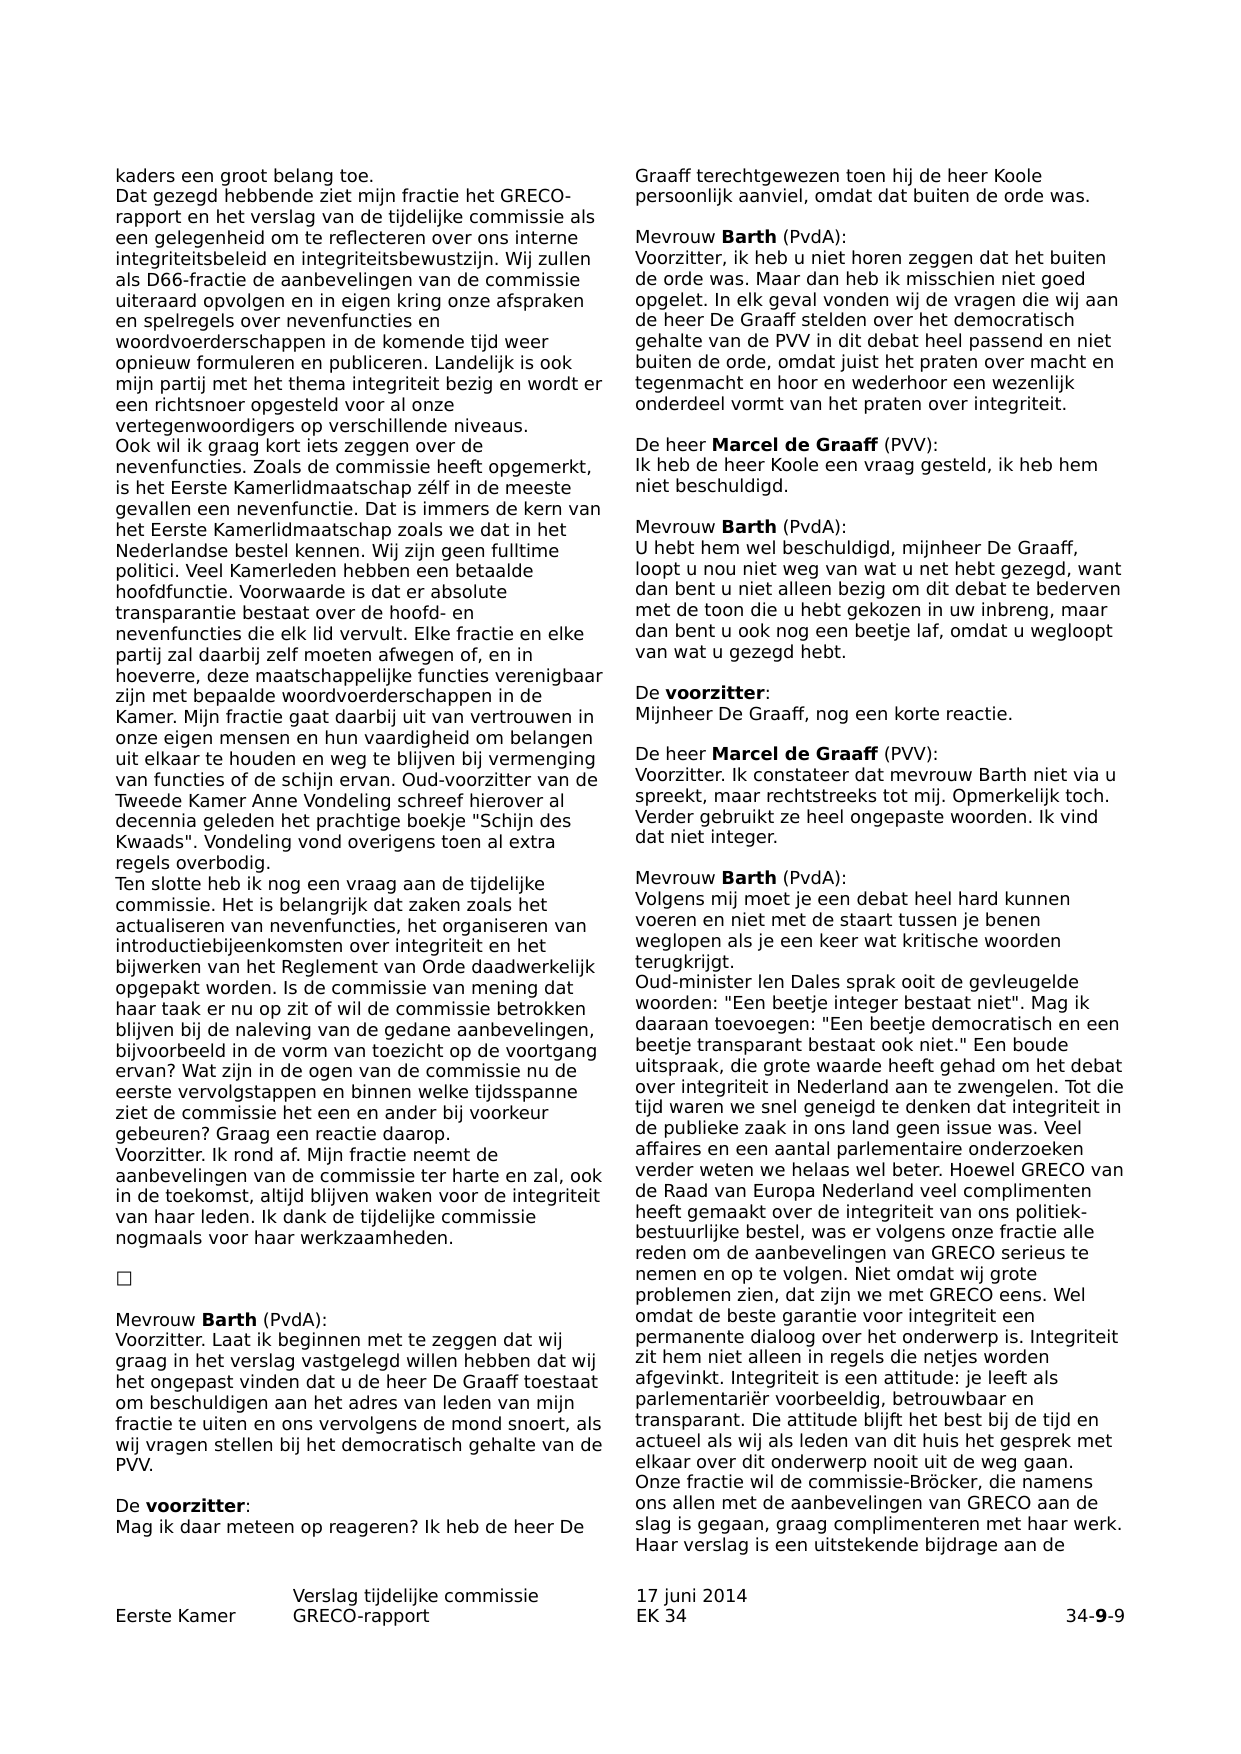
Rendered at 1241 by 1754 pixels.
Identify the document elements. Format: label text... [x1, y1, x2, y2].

text Voorzitter. Laat ik beginnen met te zeggen dat wij graag in het verslag vastgelegd willen hebben dat wij het ongepast vinden dat u de heer De Graaff toestaat om beschuldigen aan het adres van leden van mijn fractie te uiten en ons vervolgens de mond snoert, als wij vragen stellen bij het democratisch gehalte van de PVV. [115, 1330, 605, 1476]
text U hebt hem wel beschuldigd, mijnheer De Graaff, loopt u nou niet weg van wat u net hebt gezegd, want dan bent u niet alleen bezig om dit debat te bederven met de toon die u hebt gekozen in uw inbreng, maar dan bent u ook nog een beetje laf, omdat u wegloopt van wat u gezegd hebt. [635, 537, 1125, 662]
text Mevrouw Barth (PvdA): [635, 868, 1125, 889]
text Ik heb de heer Koole een vraag gesteld, ik heb hem niet beschuldigd. [635, 455, 1125, 497]
text Mevrouw Barth (PvdA): [635, 517, 1125, 537]
text Voorzitter. Ik constateer dat mevrouw Barth niet via u spreekt, maar rechtstreeks tot mij. Opmerkelijk toch. Verder gebruikt ze heel ongepaste woorden. Ik vind dat niet integer. [635, 765, 1125, 848]
text Dat gezegd hebbende ziet mijn fractie het GRECO-rapport en het verslag van de tijdelijke commissie als een gelegenheid om te reflecteren over ons interne integriteitsbeleid en integriteitsbewustzijn. Wij zullen als D66-fractie de aanbevelingen van de commissie uiteraard opvolgen en in eigen kring onze afspraken en spelregels over nevenfuncties en woordvoerderschappen in de komende tijd weer opnieuw formuleren en publiceren. Landelijk is ook mijn partij met het thema integriteit bezig en wordt er een richtsnoer opgesteld voor al onze vertegenwoordigers op verschillende niveaus. [115, 186, 605, 436]
text De heer Marcel de Graaff (PVV): [635, 744, 1125, 765]
text Mag ik daar meteen op reageren? Ik heb de heer De [115, 1517, 605, 1537]
text Voorzitter. Ik rond af. Mijn fractie neemt de aanbevelingen van de commissie ter harte en zal, ook in de toekomst, altijd blijven waken voor de integriteit van haar leden. Ik dank de tijdelijke commissie nogmaals voor haar werkzaamheden. [115, 1144, 605, 1249]
text Volgens mij moet je een debat heel hard kunnen voeren en niet met de staart tussen je benen weglopen als je een keer wat kritische woorden terugkrijgt. [635, 889, 1125, 972]
text ⬜ [115, 1269, 605, 1289]
text Mijnheer De Graaff, nog een korte reactie. [635, 703, 1125, 724]
text kaders een groot belang toe. [115, 165, 605, 186]
text Oud-minister len Dales sprak ooit de gevleugelde woorden: "Een beetje integer bestaat niet". Mag ik daaraan toevoegen: "Een beetje democratisch en een beetje transparant bestaat ook niet." Een boude uitspraak, die grote waarde heeft gehad om het debat over integriteit in Nederland aan te zwengelen. Tot die tijd waren we snel geneigd te denken dat integriteit in de publieke zaak in ons land geen issue was. Veel affaires en een aantal parlementaire onderzoeken verder weten we helaas wel beter. Hoewel GRECO van de Raad van Europa Nederland veel complimenten heeft gemaakt over de integriteit van ons politiek-bestuurlijke bestel, was er volgens onze fractie alle reden om de aanbevelingen van GRECO serieus te nemen en op te volgen. Niet omdat wij grote problemen zien, dat zijn we met GRECO eens. Wel omdat de beste garantie voor integriteit een permanente dialoog over het onderwerp is. Integriteit zit hem niet alleen in regels die netjes worden afgevinkt. Integriteit is een attitude: je leeft als parlementariër voorbeeldig, betrouwbaar en transparant. Die attitude blijft het best bij de tijd en actueel als wij als leden van dit huis het gesprek met elkaar over dit onderwerp nooit uit de weg gaan. [635, 972, 1125, 1472]
text De heer Marcel de Graaff (PVV): [635, 434, 1125, 455]
text De voorzitter: [635, 682, 1125, 703]
text Voorzitter, ik heb u niet horen zeggen dat het buiten de orde was. Maar dan heb ik misschien niet goed opgelet. In elk geval vonden wij de vragen die wij aan de heer De Graaff stelden over het democratisch gehalte van de PVV in dit debat heel passend en niet buiten de orde, omdat juist het praten over macht en tegenmacht en hoor en wederhoor een wezenlijk onderdeel vormt van het praten over integriteit. [635, 248, 1125, 414]
text De voorzitter: [115, 1496, 605, 1517]
text Mevrouw Barth (PvdA): [115, 1309, 605, 1330]
text Mevrouw Barth (PvdA): [635, 227, 1125, 248]
text Graaff terechtgewezen toen hij de heer Koole persoonlijk aanviel, omdat dat buiten de orde was. [635, 165, 1125, 207]
text Ook wil ik graag kort iets zeggen over de nevenfuncties. Zoals de commissie heeft opgemerkt, is het Eerste Kamerlidmaatschap zélf in de meeste gevallen een nevenfunctie. Dat is immers de kern van het Eerste Kamerlidmaatschap zoals we dat in het Nederlandse bestel kennen. Wij zijn geen fulltime politici. Veel Kamerleden hebben een betaalde hoofdfunctie. Voorwaarde is dat er absolute transparantie bestaat over de hoofd- en nevenfuncties die elk lid vervult. Elke fractie en elke partij zal daarbij zelf moeten afwegen of, en in hoeverre, deze maatschappelijke functies verenigbaar zijn met bepaalde woordvoerderschappen in de Kamer. Mijn fractie gaat daarbij uit van vertrouwen in onze eigen mensen en hun vaardigheid om belangen uit elkaar te houden en weg te blijven bij vermenging van functies of de schijn ervan. Oud-voorzitter van de Tweede Kamer Anne Vondeling schreef hierover al decennia geleden het prachtige boekje "Schijn des Kwaads". Vondeling vond overigens toen al extra regels overbodig. [115, 436, 605, 874]
text Ten slotte heb ik nog een vraag aan de tijdelijke commissie. Het is belangrijk dat zaken zoals het actualiseren van nevenfuncties, het organiseren van introductiebijeenkomsten over integriteit en het bijwerken van het Reglement van Orde daadwerkelijk opgepakt worden. Is de commissie van mening dat haar taak er nu op zit of wil de commissie betrokken blijven bij de naleving van de gedane aanbevelingen, bijvoorbeeld in de vorm van toezicht op de voortgang ervan? Wat zijn in de ogen van de commissie nu de eerste vervolgstappen en binnen welke tijdsspanne ziet de commissie het een en ander bij voorkeur gebeuren? Graag een reactie daarop. [115, 874, 605, 1144]
text Onze fractie wil de commissie-Bröcker, die namens ons allen met de aanbevelingen van GRECO aan de slag is gegaan, graag complimenteren met haar werk. Haar verslag is een uitstekende bijdrage aan de [635, 1472, 1125, 1556]
